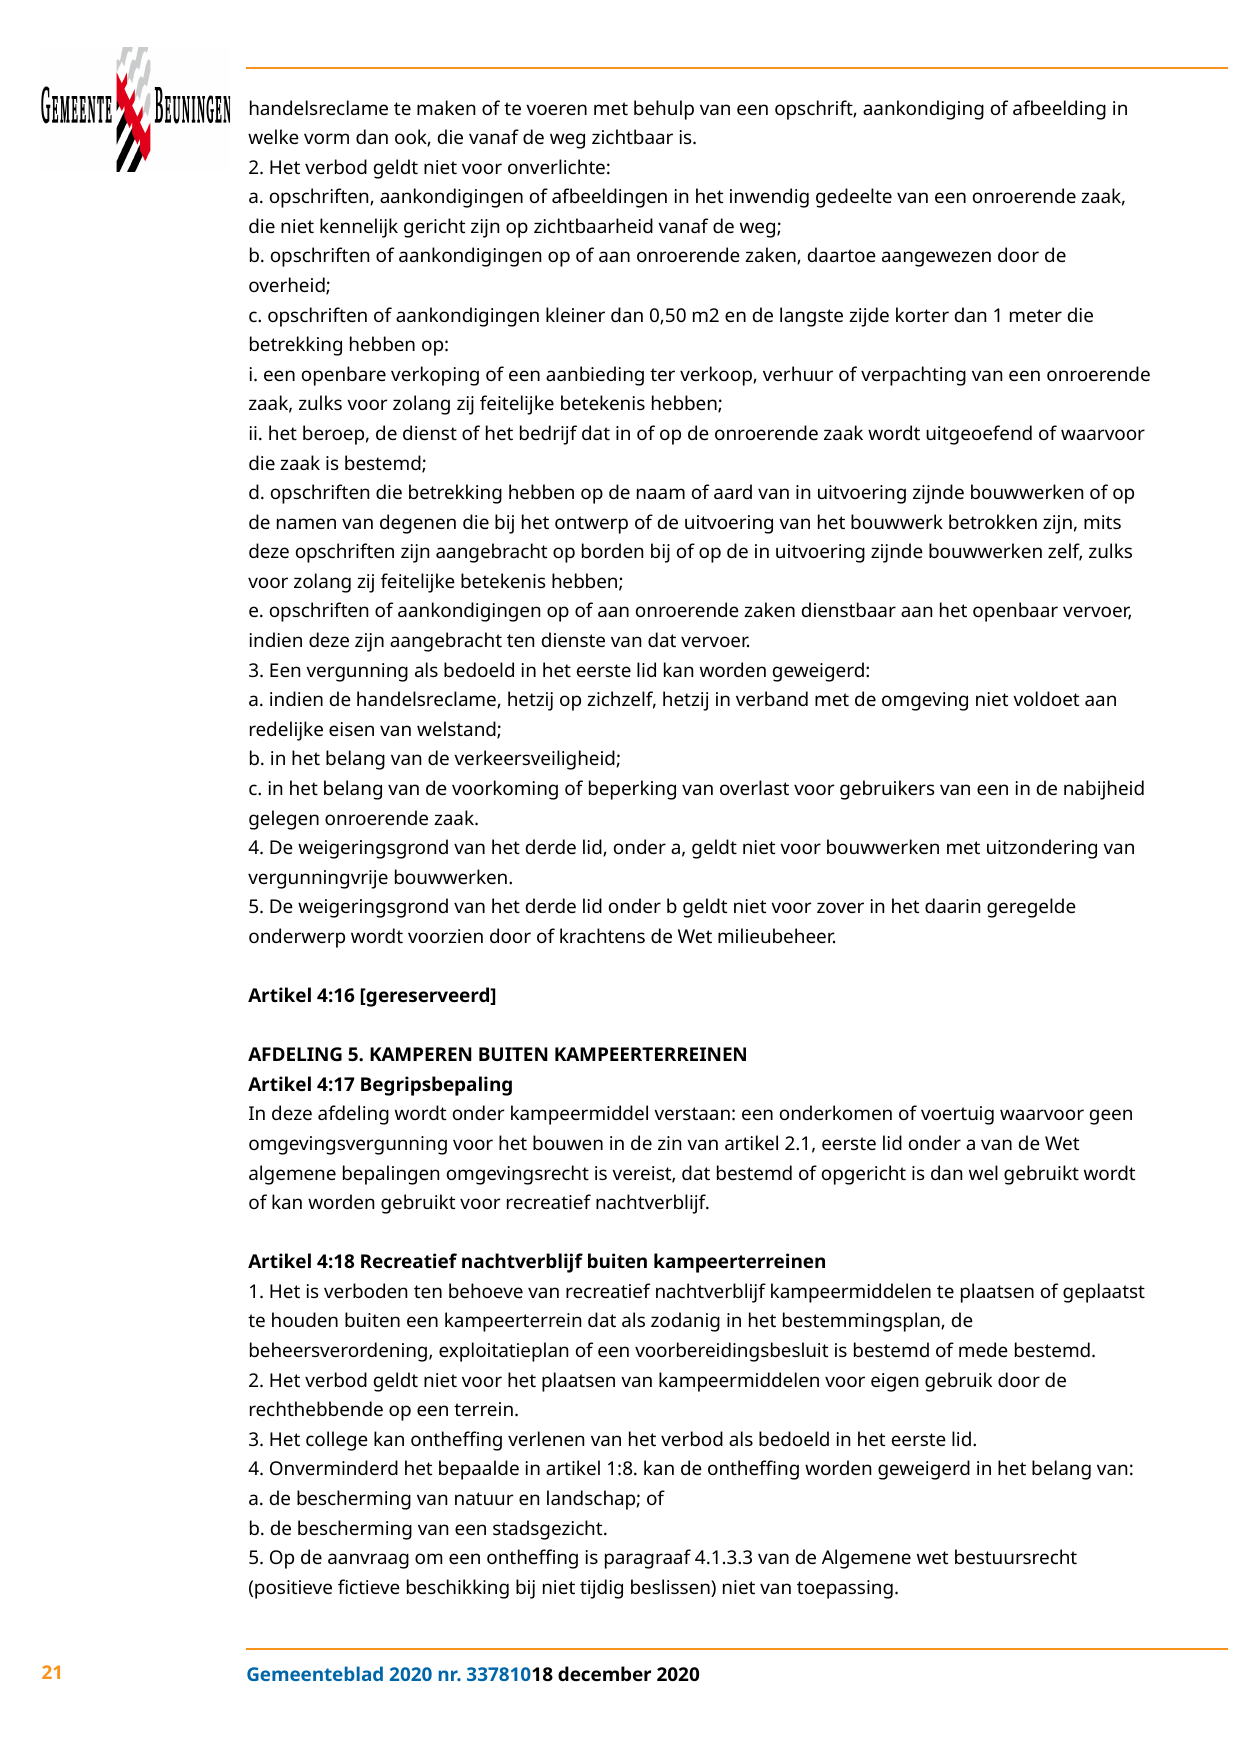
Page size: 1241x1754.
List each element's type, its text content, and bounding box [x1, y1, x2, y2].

text i. een openbare verkoping of een aanbieding ter verkoop, verhuur of verpachting van een onroerende zaak, zulks voor zolang zij feitelijke betekenis hebben; [248, 361, 1152, 416]
text a. de bescherming van natuur en landschap; of [248, 1485, 1152, 1511]
text 3. Een vergunning als bedoeld in het eerste lid kan worden geweigerd: [248, 657, 1152, 683]
text 3. Het college kan ontheffing verlenen van het verbod als bedoeld in het eerste lid. [248, 1426, 1152, 1452]
text e. opschriften of aankondigingen op of aan onroerende zaken dienstbaar aan het openbaar vervoer, indien deze zijn aangebracht ten dienste van dat vervoer. [248, 598, 1152, 653]
text a. indien de handelsreclame, hetzij op zichzelf, hetzij in verband met de omgeving niet voldoet aan redelijke eisen van welstand; [248, 686, 1152, 742]
text In deze afdeling wordt onder kampeermiddel verstaan: een onderkomen of voertuig waarvoor geen omgevingsvergunning voor het bouwen in de zin van artikel 2.1, eerste lid onder a van de Wet algemene bepalingen omgevingsrecht is vereist, dat bestemd of opgericht is dan wel gebruikt wordt of kan worden gebruikt voor recreatief nachtverblijf. [248, 1101, 1152, 1215]
text 4. De weigeringsgrond van het derde lid, onder a, geldt niet voor bouwwerken met uitzondering van vergunningvrije bouwwerken. [248, 834, 1152, 890]
text b. opschriften of aankondigingen op of aan onroerende zaken, daartoe aangewezen door de overheid; [248, 243, 1152, 298]
text Artikel 4:17 Begripsbepaling [248, 1071, 1152, 1097]
text 1. Het is verboden ten behoeve van recreatief nachtverblijf kampeermiddelen te plaatsen of geplaatst te houden buiten een kampeerterrein dat als zodanig in het bestemmingsplan, de beheersverordening, exploitatieplan of een voorbereidingsbesluit is bestemd of mede bestemd. [248, 1278, 1152, 1363]
text AFDELING 5. KAMPEREN BUITEN KAMPEERTERREINEN [248, 1041, 1152, 1067]
text Artikel 4:18 Recreatief nachtverblijf buiten kampeerterreinen [248, 1248, 1152, 1274]
text 2. Het verbod geldt niet voor het plaatsen van kampeermiddelen voor eigen gebruik door de rechthebbende op een terrein. [248, 1367, 1152, 1422]
text c. in het belang van de voorkoming of beperking van overlast voor gebruikers van een in de nabijheid gelegen onroerende zaak. [248, 775, 1152, 831]
text 5. Op de aanvraag om een ontheffing is paragraaf 4.1.3.3 van de Algemene wet bestuursrecht (positieve fictieve beschikking bij niet tijdig beslissen) niet van toepassing. [248, 1544, 1152, 1600]
text a. opschriften, aankondigingen of afbeeldingen in het inwendig gedeelte van een onroerende zaak, die niet kennelijk gericht zijn op zichtbaarheid vanaf de weg; [248, 183, 1152, 239]
text b. in het belang van de verkeersveiligheid; [248, 746, 1152, 771]
text Artikel 4:16 [gereserveerd] [248, 982, 1152, 1008]
text d. opschriften die betrekking hebben op de naam of aard van in uitvoering zijnde bouwwerken of op de namen van degenen die bij het ontwerp of de uitvoering van het bouwwerk betrokken zijn, mits deze opschriften zijn aangebracht op borden bij of op de in uitvoering zijnde bouwwerken zelf, zulks voor zolang zij feitelijke betekenis hebben; [248, 479, 1152, 594]
text 4. Onverminderd het bepaalde in artikel 1:8. kan de ontheffing worden geweigerd in het belang van: [248, 1456, 1152, 1481]
text handelsreclame te maken of te voeren met behulp van een opschrift, aankondiging of afbeelding in welke vorm dan ook, die vanaf de weg zichtbaar is. [248, 95, 1152, 150]
picture [41, 47, 231, 172]
text 2. Het verbod geldt niet voor onverlichte: [248, 154, 1152, 180]
text c. opschriften of aankondigingen kleiner dan 0,50 m2 en de langste zijde korter dan 1 meter die betrekking hebben op: [248, 302, 1152, 357]
text ii. het beroep, de dienst of het bedrijf dat in of op de onroerende zaak wordt uitgeoefend of waarvoor die zaak is bestemd; [248, 420, 1152, 476]
text 5. De weigeringsgrond van het derde lid onder b geldt niet voor zover in het daarin geregelde onderwerp wordt voorzien door of krachtens de Wet milieubeheer. [248, 893, 1152, 949]
text b. de bescherming van een stadsgezicht. [248, 1515, 1152, 1541]
